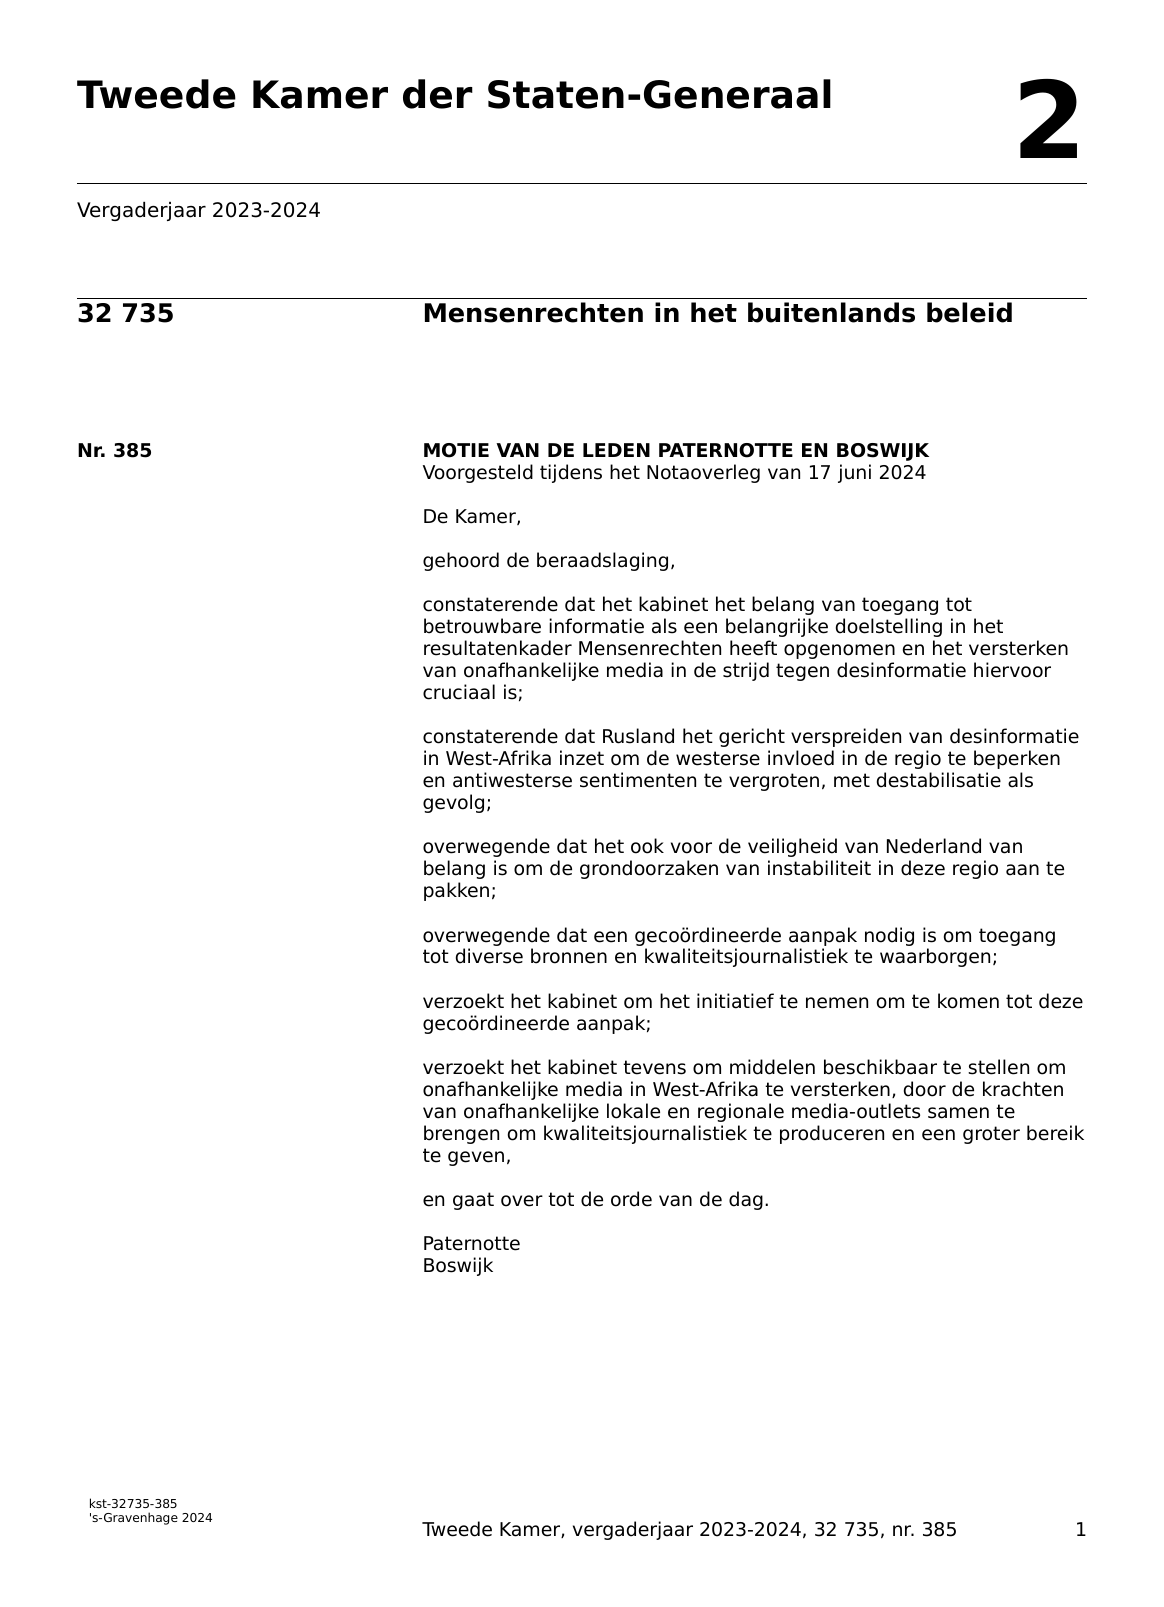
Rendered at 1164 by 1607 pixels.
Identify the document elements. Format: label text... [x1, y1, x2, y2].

text verzoekt het kabinet tevens om middelen beschikbaar te stellen om onafhankelijke media in West-Afrika te versterken, door de krachten van onafhankelijke lokale en regionale media-outlets samen te brengen om kwaliteitsjournalistiek te produceren en een groter bereik te geven, [422, 1057, 1087, 1167]
text kst-32735-385 [88, 1497, 323, 1511]
text overwegende dat een gecoördineerde aanpak nodig is om toegang tot diverse bronnen en kwaliteitsjournalistiek te waarborgen; [422, 924, 1087, 968]
text 's-Gravenhage 2024 [88, 1511, 323, 1525]
subtitle Nr. 385 MOTIE VAN DE LEDEN PATERNOTTE EN BOSWIJK [77, 440, 1087, 462]
table_cell Vergaderjaar 2023-2024 [77, 184, 1087, 298]
text constaterende dat het kabinet het belang van toegang tot betrouwbare informatie als een belangrijke doelstelling in het resultatenkader Mensenrechten heeft opgenomen en het versterken van onafhankelijke media in de strijd tegen desinformatie hiervoor cruciaal is; [422, 594, 1087, 704]
text Paternotte [422, 1233, 1087, 1255]
table_header 2 [886, 59, 1087, 183]
text overwegende dat het ook voor de veiligheid van Nederland van belang is om de grondoorzaken van instabiliteit in deze regio aan te pakken; [422, 836, 1087, 902]
text Voorgesteld tijdens het Notaoverleg van 17 juni 2024 [422, 462, 1087, 484]
text gehoord de beraadslaging, [422, 550, 1087, 572]
text verzoekt het kabinet om het initiatief te nemen om te komen tot deze gecoördineerde aanpak; [422, 991, 1087, 1034]
text Boswijk [422, 1255, 1087, 1277]
text De Kamer, [422, 506, 1087, 528]
text constaterende dat Rusland het gericht verspreiden van desinformatie in West-Afrika inzet om de westerse invloed in de regio te beperken en antiwesterse sentimenten te vergroten, met destabilisatie als gevolg; [422, 726, 1087, 814]
table_header Tweede Kamer der Staten-Generaal [77, 59, 886, 183]
text en gaat over tot de orde van de dag. [422, 1189, 1087, 1211]
subtitle 32 735 Mensenrechten in het buitenlands beleid [77, 299, 1087, 329]
